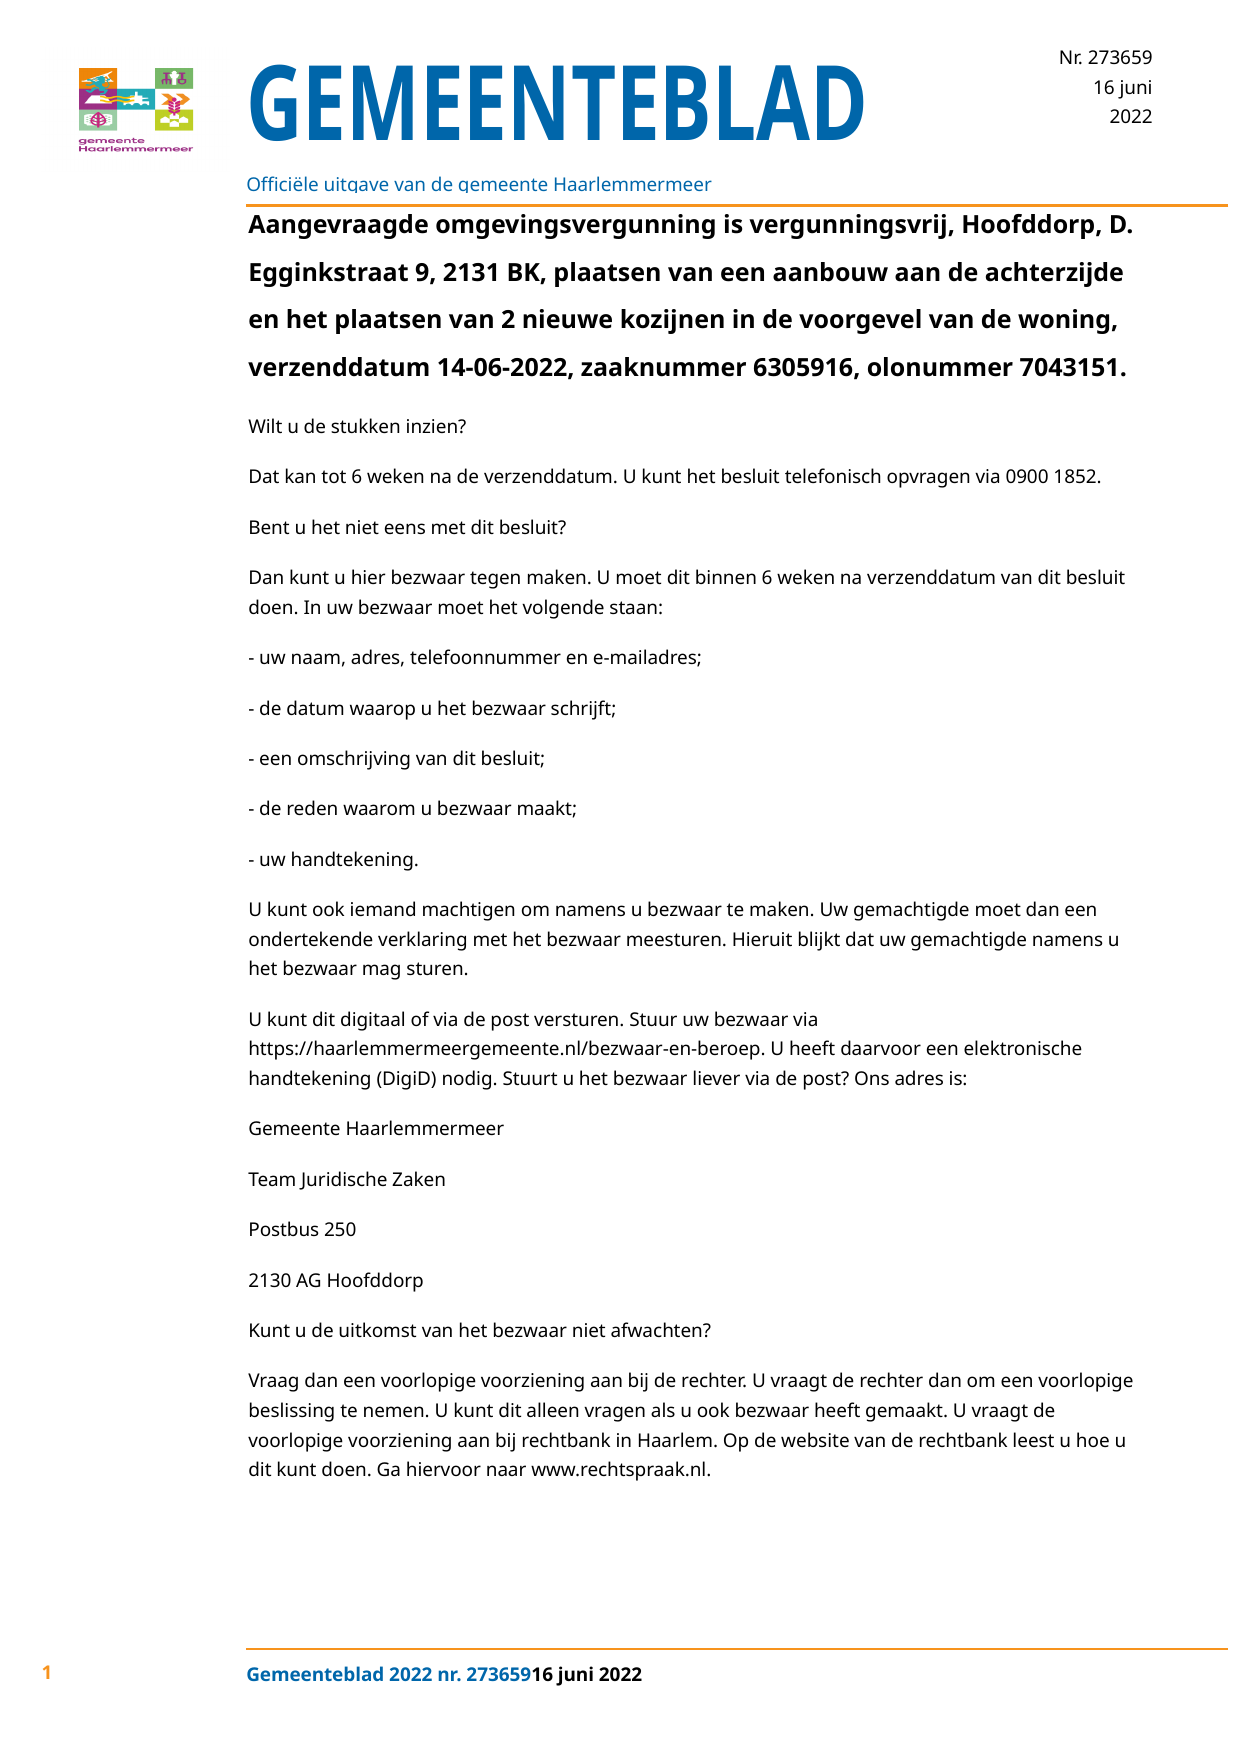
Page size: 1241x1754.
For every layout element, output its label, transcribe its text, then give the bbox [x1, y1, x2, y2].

text Bent u het niet eens met dit besluit? [248, 514, 1152, 540]
text Dan kunt u hier bezwaar tegen maken. U moet dit binnen 6 weken na verzenddatum van dit besluit doen. In uw bezwaar moet het volgende staan: [248, 564, 1152, 620]
text U kunt dit digitaal of via de post versturen. Stuur uw bezwaar via https://haarlemmermeergemeente.nl/bezwaar-en-beroep. U heeft daarvoor een elektronische handtekening (DigiD) nodig. Stuurt u het bezwaar liever via de post? Ons adres is: [248, 1006, 1152, 1091]
text Postbus 250 [248, 1216, 1152, 1242]
text Dat kan tot 6 weken na de verzenddatum. U kunt het besluit telefonisch opvragen via 0900 1852. [248, 463, 1152, 489]
text - de reden waarom u bezwaar maakt; [248, 796, 1152, 821]
picture [41, 47, 231, 172]
text U kunt ook iemand machtigen om namens u bezwaar te maken. Uw gemachtigde moet dan een ondertekende verklaring met het bezwaar meesturen. Hieruit blijkt dat uw gemachtigde namens u het bezwaar mag sturen. [248, 896, 1152, 981]
text 2130 AG Hoofddorp [248, 1267, 1152, 1293]
text Kunt u de uitkomst van het bezwaar niet afwachten? [248, 1317, 1152, 1343]
text - de datum waarop u het bezwaar schrijft; [248, 695, 1152, 721]
text Wilt u de stukken inzien? [248, 413, 1152, 439]
text - een omschrijving van dit besluit; [248, 745, 1152, 771]
text - uw naam, adres, telefoonnummer en e-mailadres; [248, 644, 1152, 670]
text Vraag dan een voorlopige voorziening aan bij de rechter. U vraagt de rechter dan om een voorlopige beslissing te nemen. U kunt dit alleen vragen als u ook bezwaar heeft gemaakt. U vraagt de voorlopige voorziening aan bij rechtbank in Haarlem. Op de website van de rechtbank leest u hoe u dit kunt doen. Ga hiervoor naar www.rechtspraak.nl. [248, 1368, 1152, 1482]
text Gemeente Haarlemmermeer [248, 1116, 1152, 1141]
text - uw handtekening. [248, 846, 1152, 872]
text Aangevraagde omgevingsvergunning is vergunningsvrij, Hoofddorp, D. Egginkstraat 9, 2131 BK, plaatsen van een aanbouw aan de achterzijde en het plaatsen van 2 nieuwe kozijnen in de voorgevel van de woning, verzenddatum 14-06-2022, zaaknummer 6305916, olonummer 7043151. [248, 207, 1152, 384]
text Team Juridische Zaken [248, 1166, 1152, 1192]
